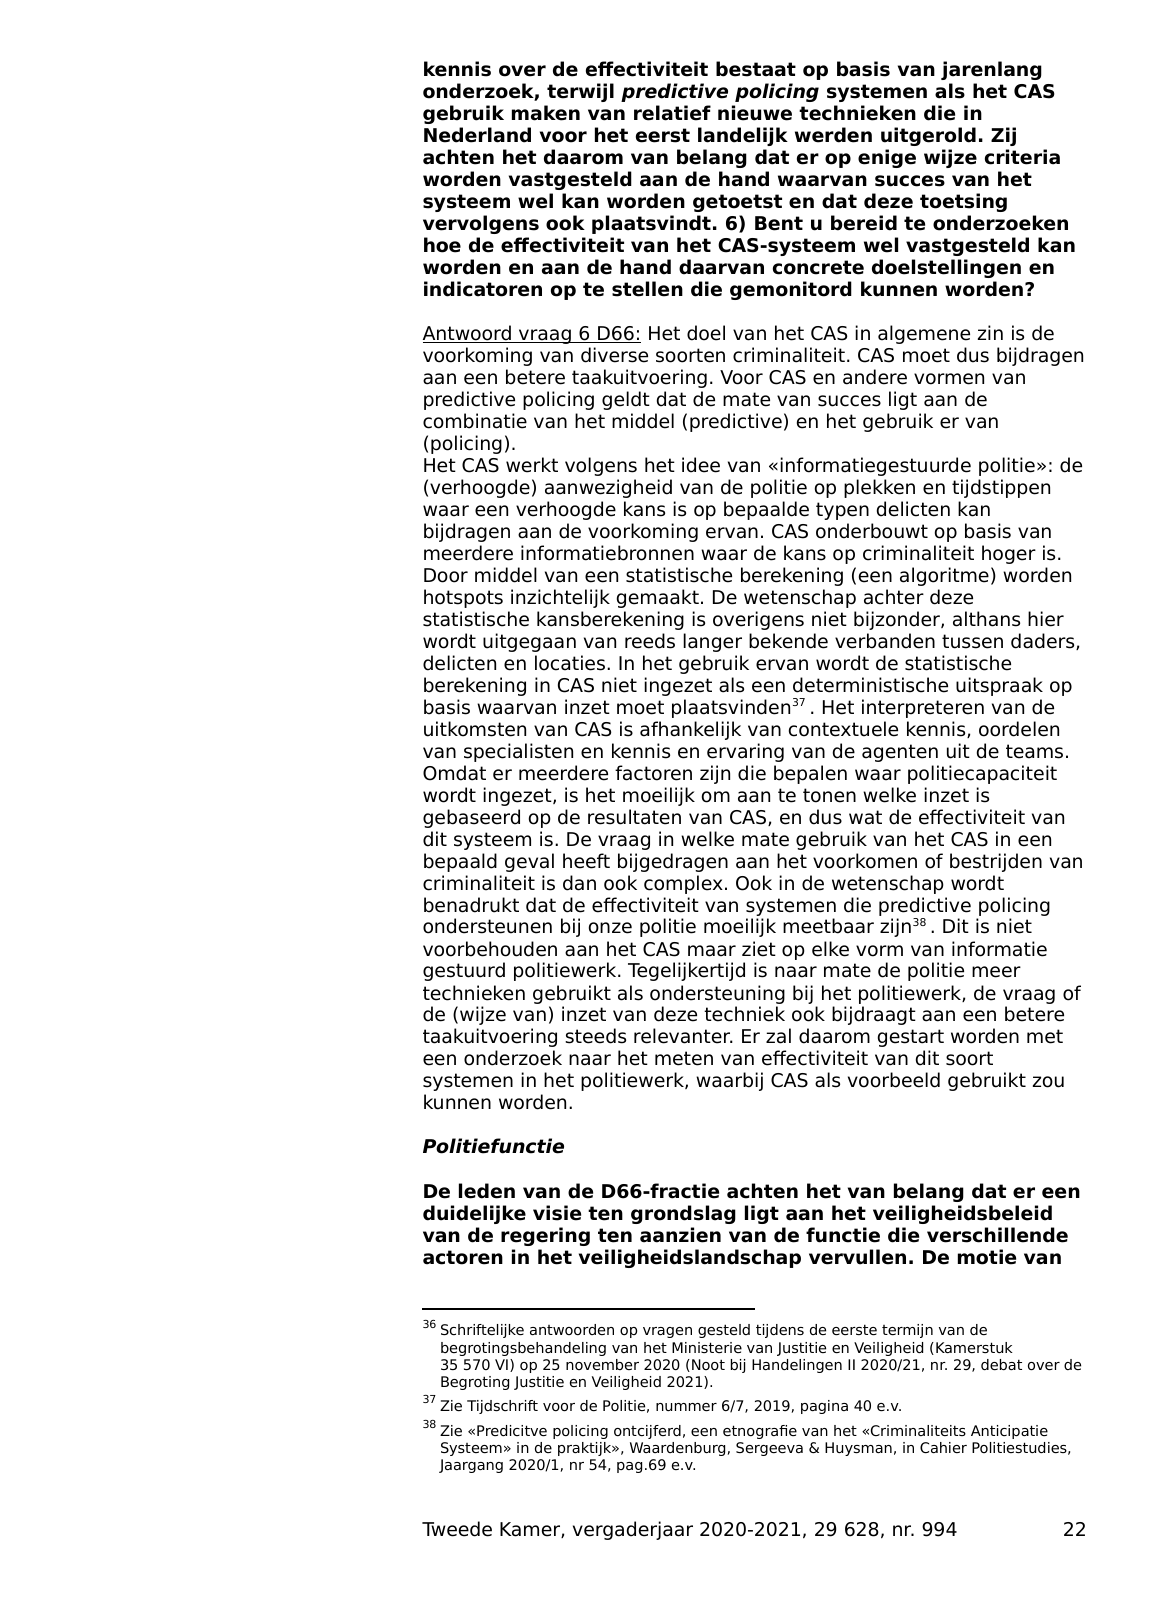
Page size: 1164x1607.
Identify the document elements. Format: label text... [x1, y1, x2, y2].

text Zie Tijdschrift voor de Politie, nummer 6/7, 2019, pagina 40 e.v. [422, 1393, 1087, 1416]
text Het CAS werkt volgens het idee van «informatiegestuurde politie»: de (verhoogde) aanwezigheid van de politie op plekken en tijdstippen waar een verhoogde kans is op bepaalde typen delicten kan bijdragen aan de voorkoming ervan. CAS onderbouwt op basis van meerdere informatiebronnen waar de kans op criminaliteit hoger is. Door middel van een statistische berekening (een algoritme) worden hotspots inzichtelijk gemaakt. De wetenschap achter deze statistische kansberekening is overigens niet bijzonder, althans hier wordt uitgegaan van reeds langer bekende verbanden tussen daders, delicten en locaties. In het gebruik ervan wordt de statistische berekening in CAS niet ingezet als een deterministische uitspraak op basis waarvan inzet moet plaatsvinden. Het interpreteren van de uitkomsten van CAS is afhankelijk van contextuele kennis, oordelen van specialisten en kennis en ervaring van de agenten uit de teams. Omdat er meerdere factoren zijn die bepalen waar politiecapaciteit wordt ingezet, is het moeilijk om aan te tonen welke inzet is gebaseerd op de resultaten van CAS, en dus wat de effectiviteit van dit systeem is. De vraag in welke mate gebruik van het CAS in een bepaald geval heeft bijgedragen aan het voorkomen of bestrijden van criminaliteit is dan ook complex. Ook in de wetenschap wordt benadrukt dat de effectiviteit van systemen die predictive policing ondersteunen bij onze politie moeilijk meetbaar zijn. Dit is niet voorbehouden aan het CAS maar ziet op elke vorm van informatie gestuurd politiewerk. Tegelijkertijd is naar mate de politie meer technieken gebruikt als ondersteuning bij het politiewerk, de vraag of de (wijze van) inzet van deze techniek ook bijdraagt aan een betere taakuitvoering steeds relevanter. Er zal daarom gestart worden met een onderzoek naar het meten van effectiviteit van dit soort systemen in het politiewerk, waarbij CAS als voorbeeld gebruikt zou kunnen worden. [422, 455, 1087, 1114]
text kennis over de effectiviteit bestaat op basis van jarenlang onderzoek, terwijl predictive policing systemen als het CAS gebruik maken van relatief nieuwe technieken die in Nederland voor het eerst landelijk werden uitgerold. Zij achten het daarom van belang dat er op enige wijze criteria worden vastgesteld aan de hand waarvan succes van het systeem wel kan worden getoetst en dat deze toetsing vervolgens ook plaatsvindt. 6) Bent u bereid te onderzoeken hoe de effectiviteit van het CAS-systeem wel vastgesteld kan worden en aan de hand daarvan concrete doelstellingen en indicatoren op te stellen die gemonitord kunnen worden? [422, 59, 1087, 301]
subtitle Politiefunctie [422, 1136, 1087, 1158]
text Schriftelijke antwoorden op vragen gesteld tijdens de eerste termijn van de begrotingsbehandeling van het Ministerie van Justitie en Veiligheid (Kamerstuk 35 570 VI) op 25 november 2020 (Noot bij Handelingen II 2020/21, nr. 29, debat over de Begroting Justitie en Veiligheid 2021). [422, 1318, 1087, 1391]
text Antwoord vraag 6 D66: Het doel van het CAS in algemene zin is de voorkoming van diverse soorten criminaliteit. CAS moet dus bijdragen aan een betere taakuitvoering. Voor CAS en andere vormen van predictive policing geldt dat de mate van succes ligt aan de combinatie van het middel (predictive) en het gebruik er van (policing). [422, 323, 1087, 455]
text De leden van de D66-fractie achten het van belang dat er een duidelijke visie ten grondslag ligt aan het veiligheidsbeleid van de regering ten aanzien van de functie die verschillende actoren in het veiligheidslandschap vervullen. De motie van [422, 1181, 1087, 1268]
text Zie «Predicitve policing ontcijferd, een etnografie van het «Criminaliteits Anticipatie Systeem» in de praktijk», Waardenburg, Sergeeva & Huysman, in Cahier Politiestudies, Jaargang 2020/1, nr 54, pag.69 e.v. [422, 1418, 1087, 1474]
